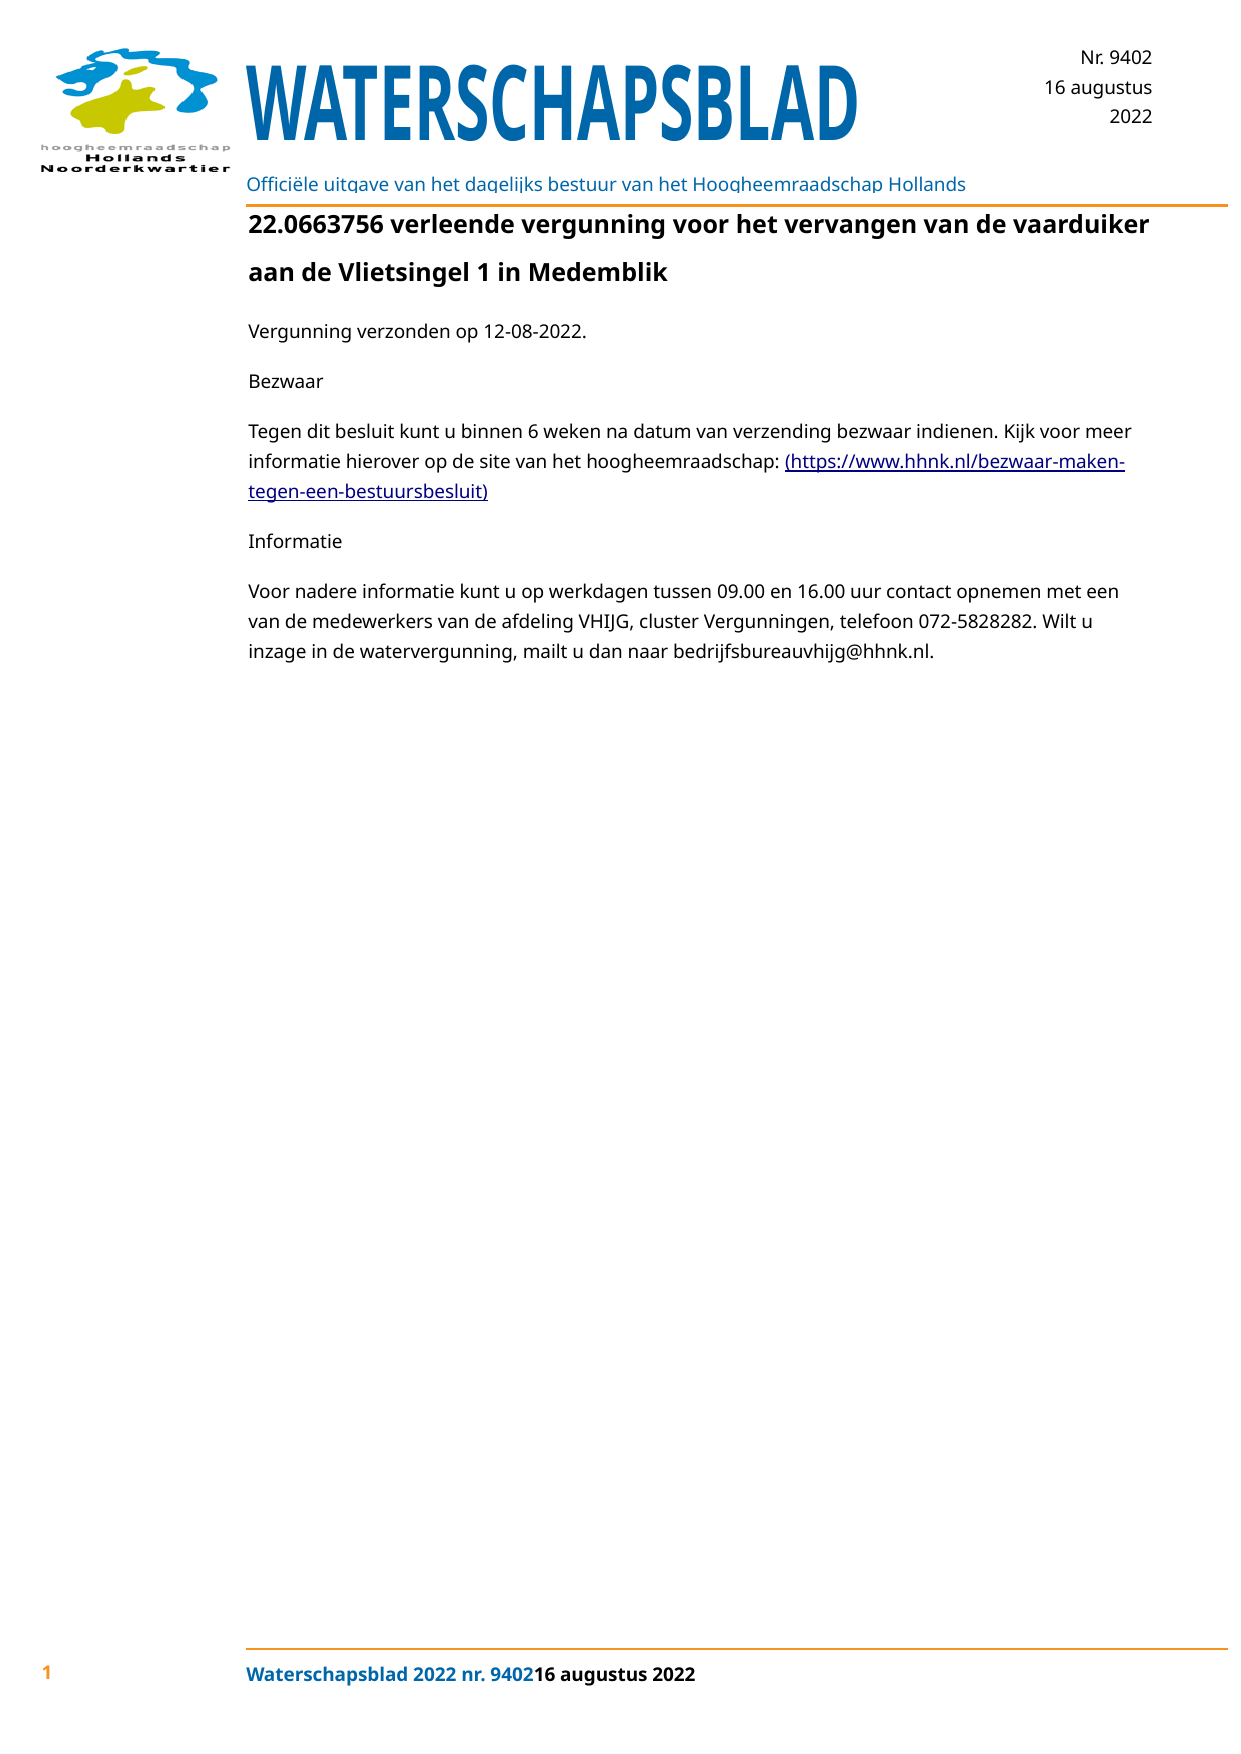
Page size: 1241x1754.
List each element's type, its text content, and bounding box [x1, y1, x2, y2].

text Vergunning verzonden op 12-08-2022. [248, 318, 1152, 344]
text Voor nadere informatie kunt u op werkdagen tussen 09.00 en 16.00 uur contact opnemen met een van de medewerkers van de afdeling VHIJG, cluster Vergunningen, telefoon 072-5828282. Wilt u inzage in de watervergunning, mailt u dan naar bedrijfsbureauvhijg@hhnk.nl. [248, 579, 1152, 664]
text Tegen dit besluit kunt u binnen 6 weken na datum van verzending bezwaar indienen. Kijk voor meer informatie hierover op de site van het hoogheemraadschap: (https://www.hhnk.nl/bezwaar-maken-tegen-een-bestuursbesluit) [248, 419, 1152, 504]
picture [41, 47, 231, 172]
text Bezwaar [248, 368, 1152, 394]
text 22.0663756 verleende vergunning voor het vervangen van de vaarduiker aan de Vlietsingel 1 in Medemblik [248, 207, 1152, 288]
text Informatie [248, 528, 1152, 554]
